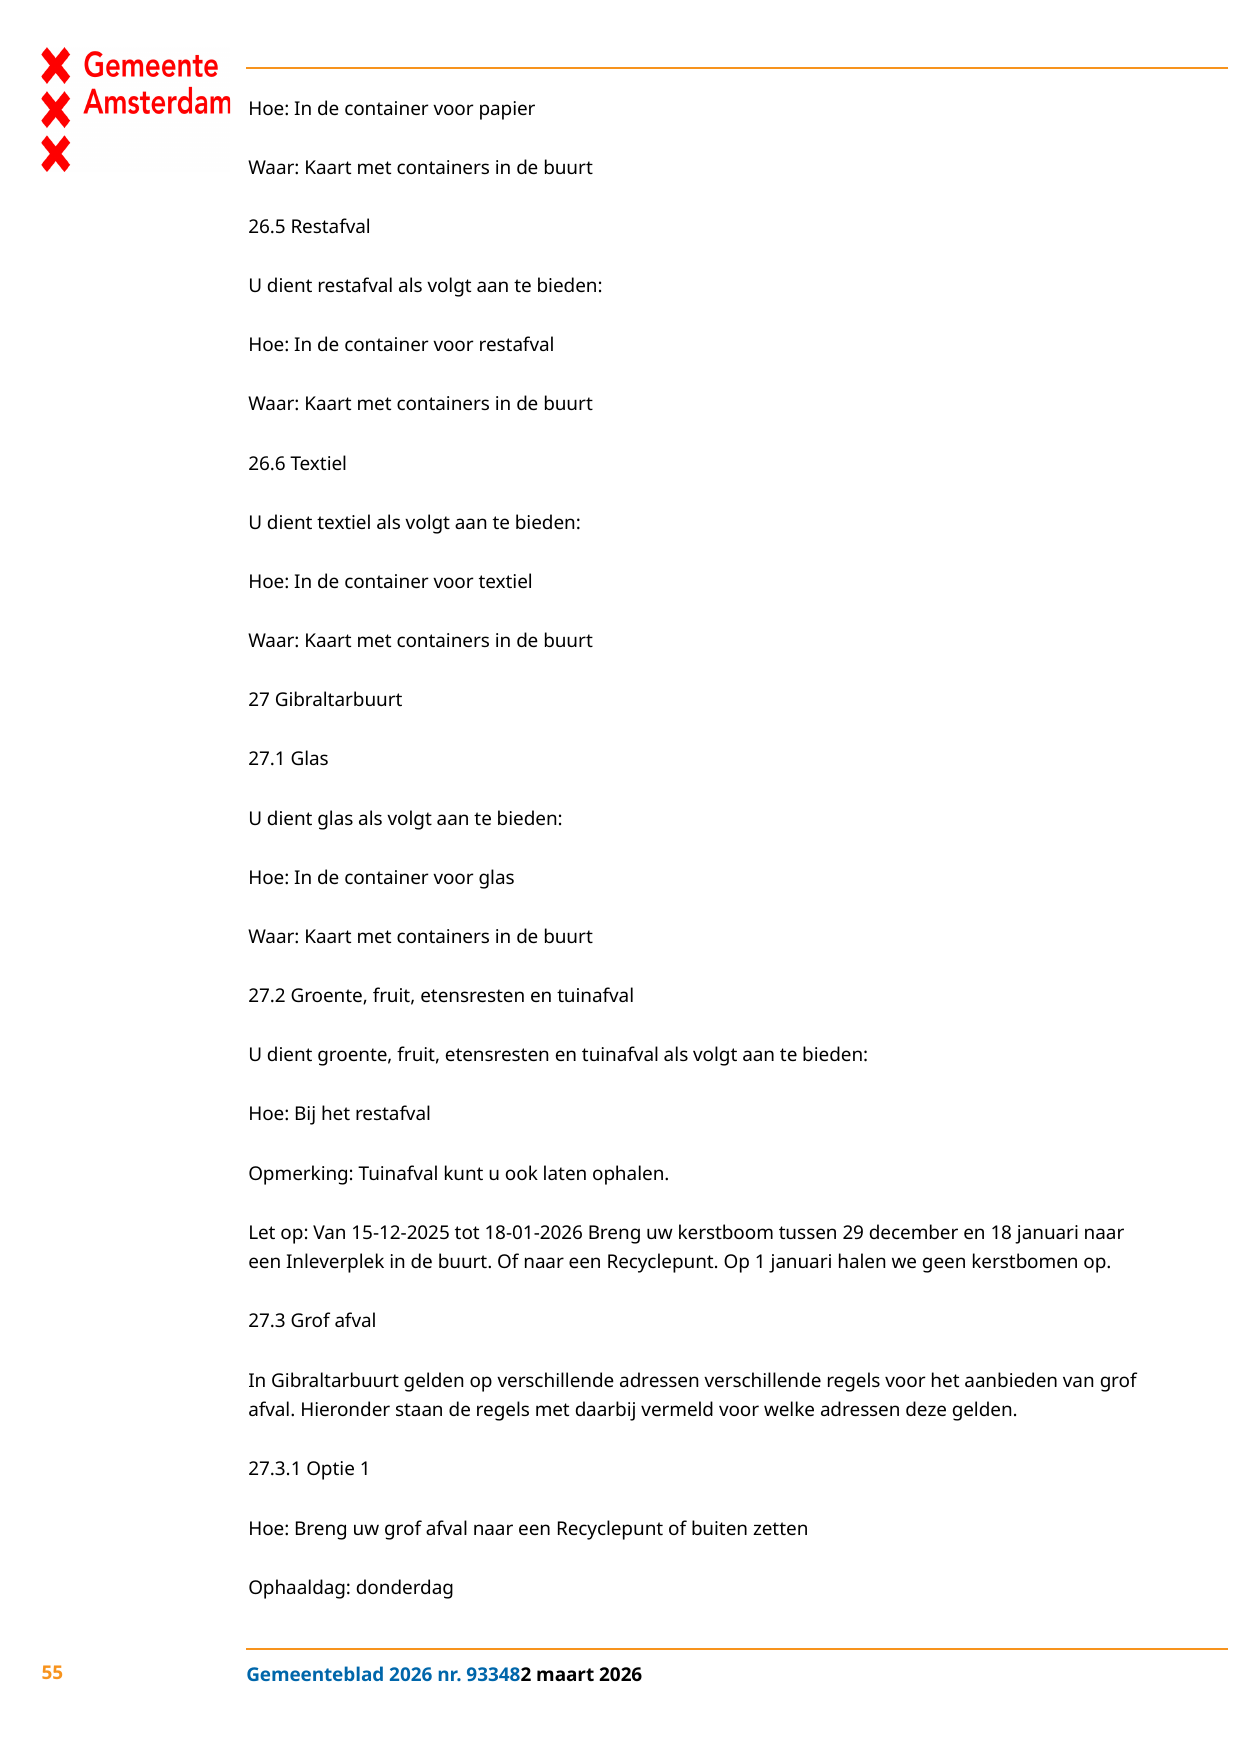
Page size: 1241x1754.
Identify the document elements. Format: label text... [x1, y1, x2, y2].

text 27.1 Glas [248, 746, 1152, 771]
text 27 Gibraltarbuurt [248, 686, 1152, 712]
text 27.2 Groente, fruit, etensresten en tuinafval [248, 982, 1152, 1008]
text U dient groente, fruit, etensresten en tuinafval als volgt aan te bieden: [248, 1041, 1152, 1067]
text In Gibraltarbuurt gelden op verschillende adressen verschillende regels voor het aanbieden van grof afval. Hieronder staan de regels met daarbij vermeld voor welke adressen deze gelden. [248, 1367, 1152, 1422]
text Hoe: In de container voor textiel [248, 568, 1152, 594]
picture [41, 47, 231, 172]
text U dient textiel als volgt aan te bieden: [248, 509, 1152, 535]
text 26.5 Restafval [248, 213, 1152, 239]
text 27.3 Grof afval [248, 1308, 1152, 1333]
text Opmerking: Tuinafval kunt u ook laten ophalen. [248, 1160, 1152, 1186]
text Hoe: In de container voor restafval [248, 331, 1152, 357]
text Let op: Van 15-12-2025 tot 18-01-2026 Breng uw kerstboom tussen 29 december en 18 januari naar een Inleverplek in de buurt. Of naar een Recyclepunt. Op 1 januari halen we geen kerstbomen op. [248, 1219, 1152, 1274]
text 27.3.1 Optie 1 [248, 1456, 1152, 1481]
text Waar: Kaart met containers in de buurt [248, 627, 1152, 653]
text Waar: Kaart met containers in de buurt [248, 923, 1152, 949]
text Hoe: In de container voor glas [248, 864, 1152, 890]
text Hoe: Breng uw grof afval naar een Recyclepunt of buiten zetten [248, 1515, 1152, 1541]
text Hoe: Bij het restafval [248, 1101, 1152, 1126]
text U dient restafval als volgt aan te bieden: [248, 272, 1152, 298]
text Ophaaldag: donderdag [248, 1574, 1152, 1600]
text Waar: Kaart met containers in de buurt [248, 391, 1152, 416]
text U dient glas als volgt aan te bieden: [248, 805, 1152, 831]
text Waar: Kaart met containers in de buurt [248, 154, 1152, 180]
text Hoe: In de container voor papier [248, 95, 1152, 121]
text 26.6 Textiel [248, 450, 1152, 476]
